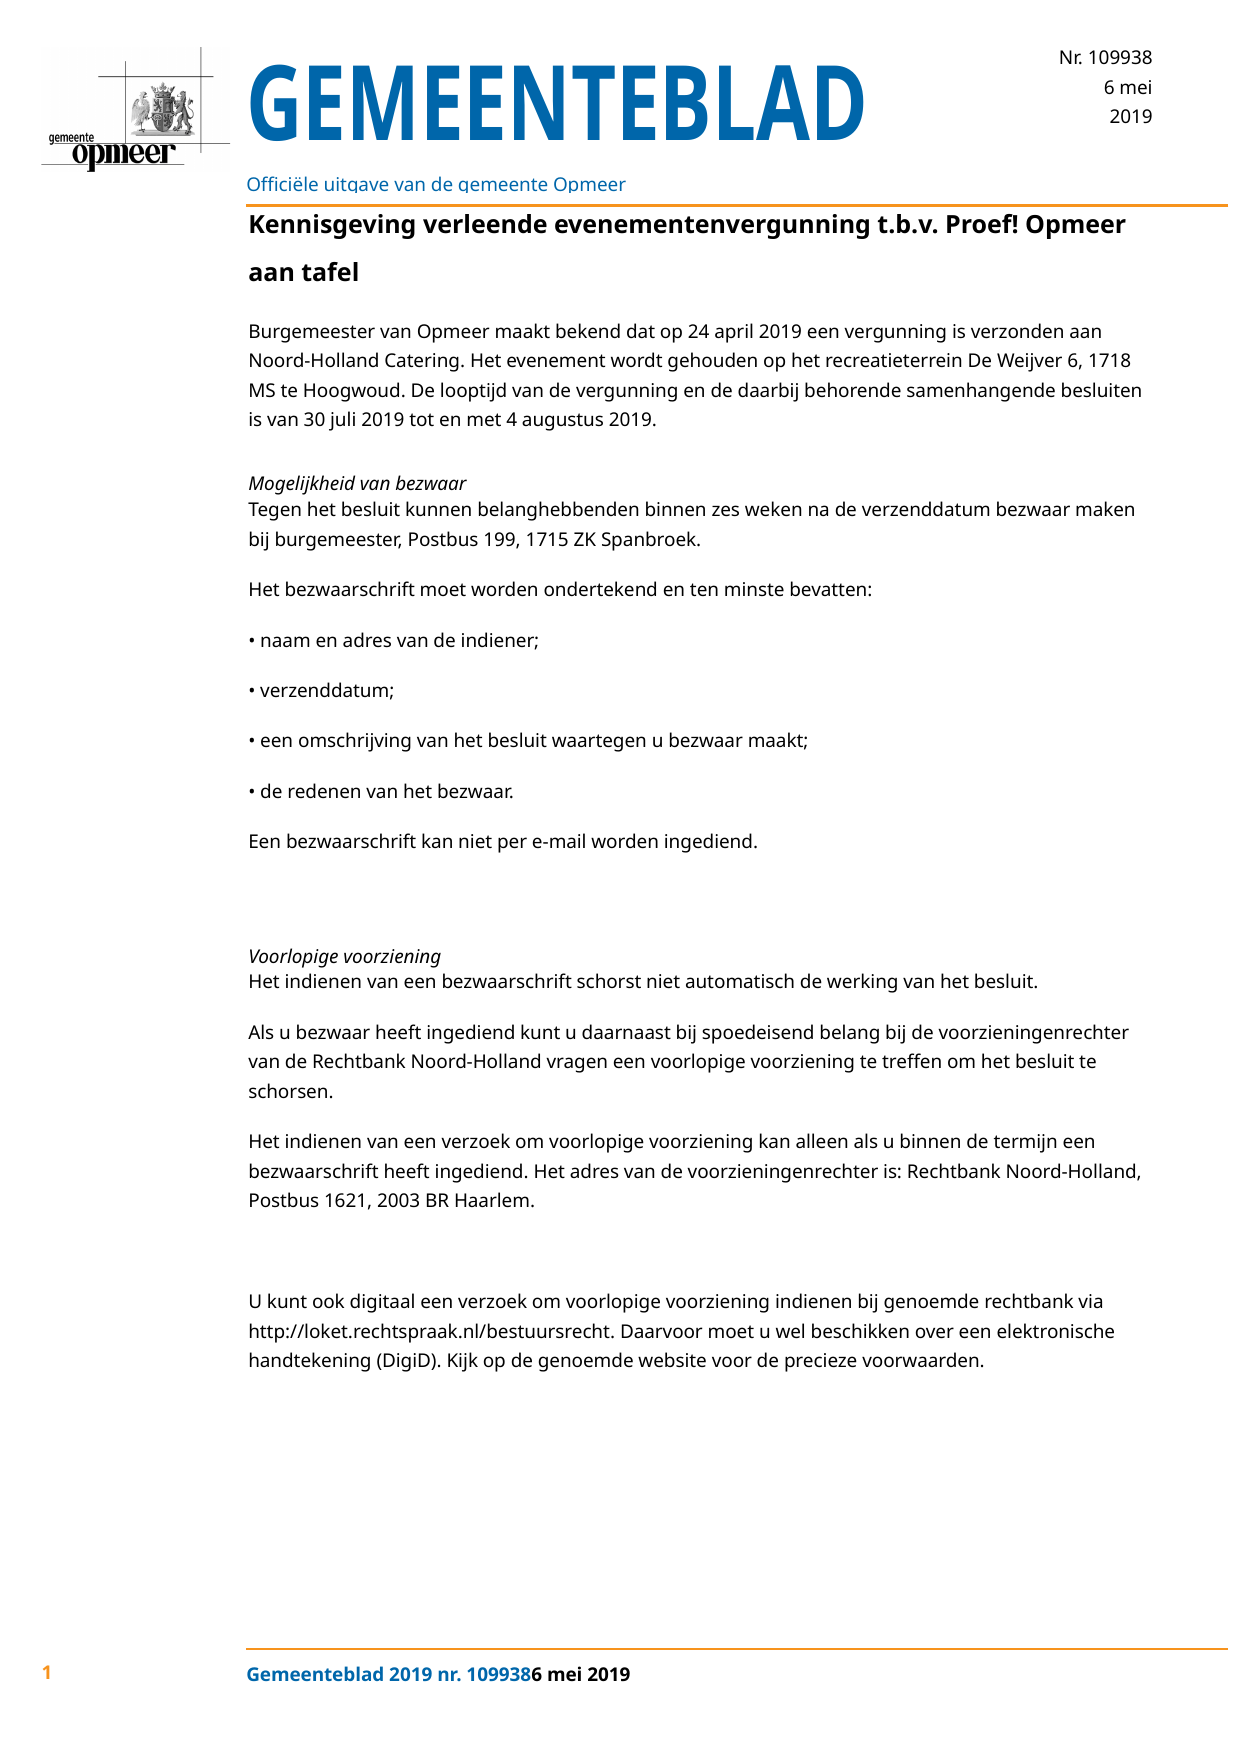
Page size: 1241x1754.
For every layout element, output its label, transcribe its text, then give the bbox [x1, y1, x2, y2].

text Als u bezwaar heeft ingediend kunt u daarnaast bij spoedeisend belang bij de voorzieningenrechter van de Rechtbank Noord-Holland vragen een voorlopige voorziening te treffen om het besluit te schorsen. [248, 1019, 1152, 1104]
text • naam en adres van de indiener; [248, 627, 1152, 652]
text Tegen het besluit kunnen belanghebbenden binnen zes weken na de verzenddatum bezwaar maken bij burgemeester, Postbus 199, 1715 ZK Spanbroek. [248, 496, 1152, 552]
text Burgemeester van Opmeer maakt bekend dat op 24 april 2019 een vergunning is verzonden aan Noord-Holland Catering. Het evenement wordt gehouden op het recreatieterrein De Weijver 6, 1718 MS te Hoogwoud. De looptijd van de vergunning en de daarbij behorende samenhangende besluiten is van 30 juli 2019 tot en met 4 augustus 2019. [248, 318, 1152, 432]
text Een bezwaarschrift kan niet per e-mail worden ingediend. [248, 828, 1152, 854]
text • de redenen van het bezwaar. [248, 778, 1152, 804]
text • verzenddatum; [248, 677, 1152, 703]
picture [41, 47, 231, 172]
text Het bezwaarschrift moet worden ondertekend en ten minste bevatten: [248, 576, 1152, 602]
text Voorlopige voorziening [248, 943, 1152, 968]
text Mogelijkheid van bezwaar [248, 471, 1152, 496]
text Kennisgeving verleende evenementenvergunning t.b.v. Proef! Opmeer aan tafel [248, 207, 1152, 288]
text U kunt ook digitaal een verzoek om voorlopige voorziening indienen bij genoemde rechtbank via http://loket.rechtspraak.nl/bestuursrecht. Daarvoor moet u wel beschikken over een elektronische handtekening (DigiD). Kijk op de genoemde website voor de precieze voorwaarden. [248, 1288, 1152, 1373]
text • een omschrijving van het besluit waartegen u bezwaar maakt; [248, 728, 1152, 753]
text Het indienen van een bezwaarschrift schorst niet automatisch de werking van het besluit. [248, 968, 1152, 994]
text Het indienen van een verzoek om voorlopige voorziening kan alleen als u binnen de termijn een bezwaarschrift heeft ingediend. Het adres van de voorzieningenrechter is: Rechtbank Noord-Holland, Postbus 1621, 2003 BR Haarlem. [248, 1128, 1152, 1213]
